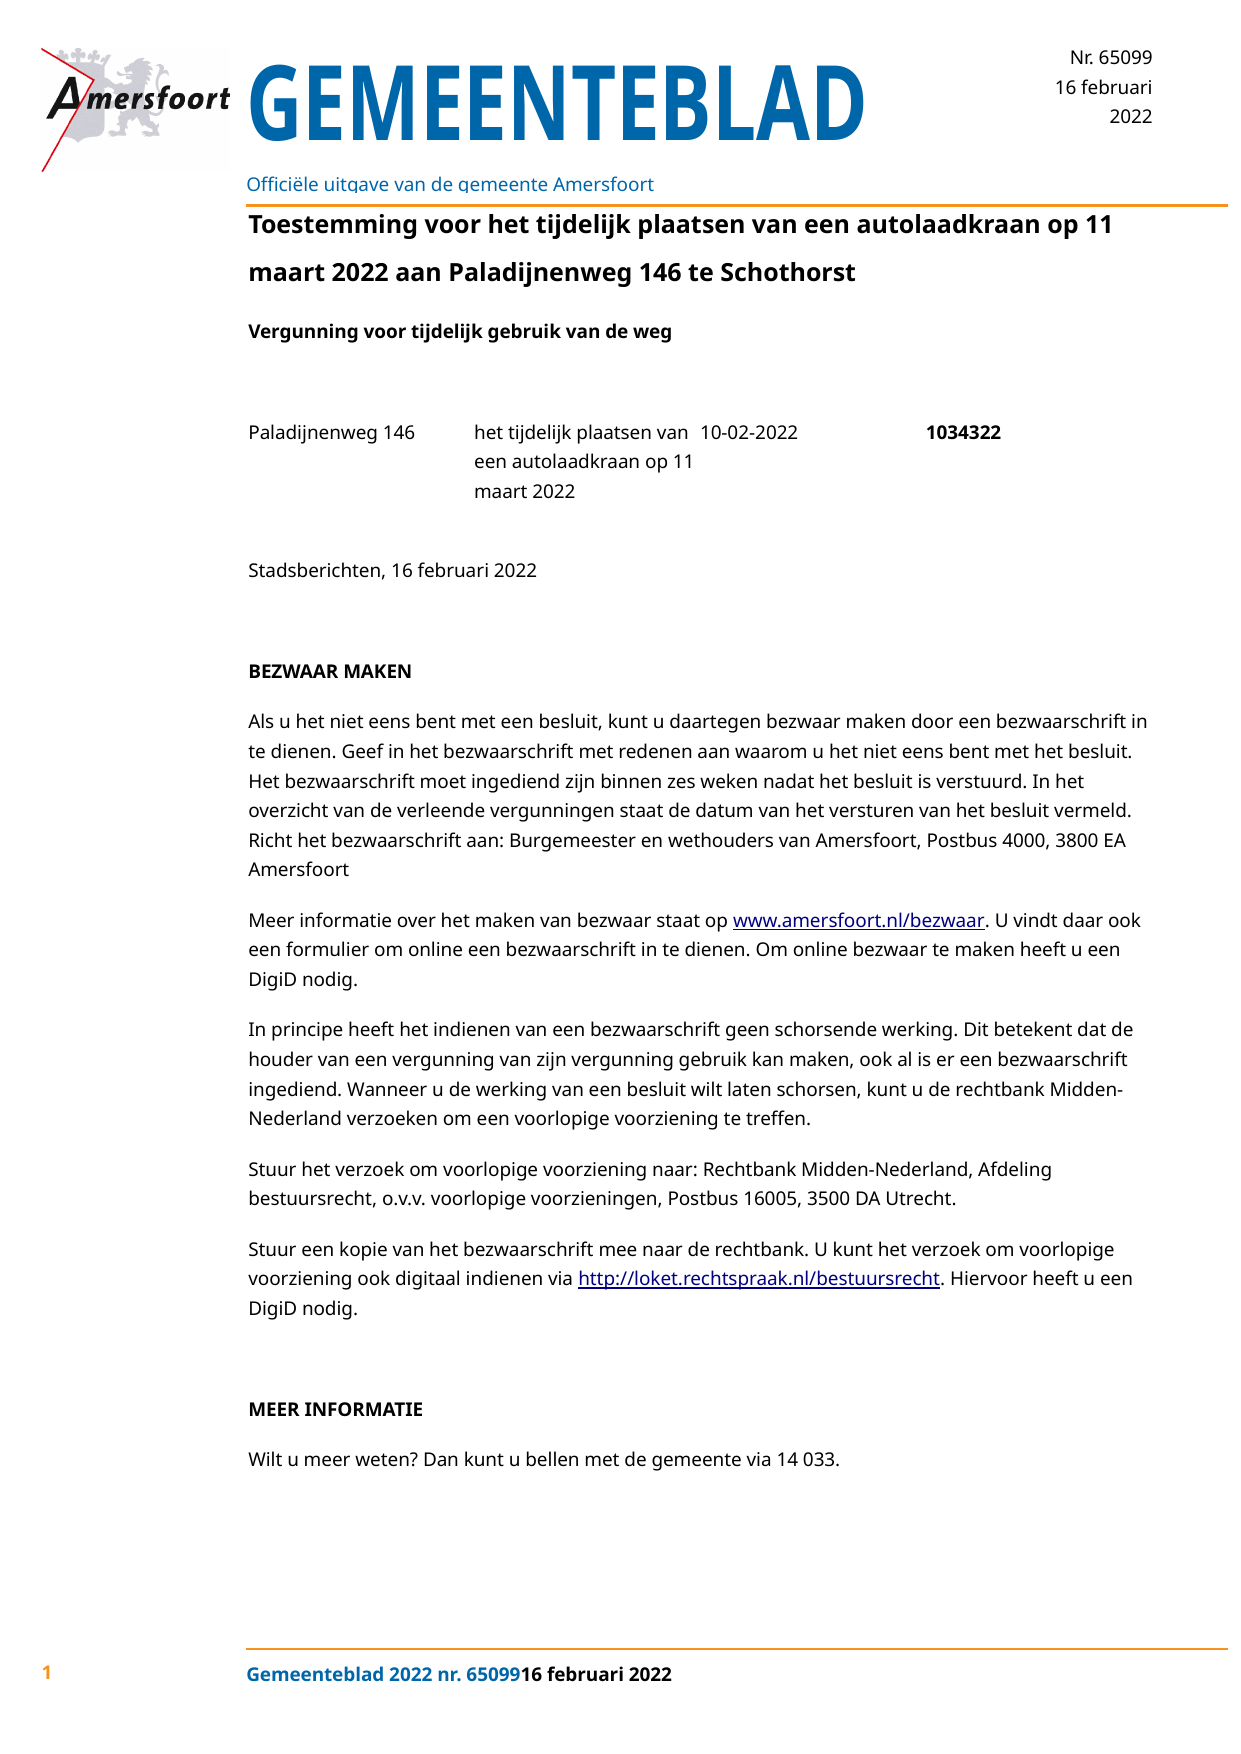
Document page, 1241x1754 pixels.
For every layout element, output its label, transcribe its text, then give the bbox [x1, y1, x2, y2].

table_header het tijdelijk plaatsen van een autolaadkraan op 11 maart 2022 [474, 419, 700, 504]
text Stadsberichten, 16 februari 2022 [248, 557, 1152, 583]
text Stuur het verzoek om voorlopige voorziening naar: Rechtbank Midden-Nederland, Afdeling bestuursrecht, o.v.v. voorlopige voorzieningen, Postbus 16005, 3500 DA Utrecht. [248, 1156, 1152, 1211]
table_header 1034322 [926, 419, 1152, 504]
text Stuur een kopie van het bezwaarschrift mee naar de rechtbank. U kunt het verzoek om voorlopige voorziening ook digitaal indienen via http://loket.rechtspraak.nl/bestuursrecht. Hiervoor heeft u een DigiD nodig. [248, 1236, 1152, 1321]
table_header 10-02-2022 [700, 419, 926, 504]
text Meer informatie over het maken van bezwaar staat op www.amersfoort.nl/bezwaar. U vindt daar ook een formulier om online een bezwaarschrift in te dienen. Om online bezwaar te maken heeft u een DigiD nodig. [248, 907, 1152, 992]
text Als u het niet eens bent met een besluit, kunt u daartegen bezwaar maken door een bezwaarschrift in te dienen. Geef in het bezwaarschrift met redenen aan waarom u het niet eens bent met het besluit. Het bezwaarschrift moet ingediend zijn binnen zes weken nadat het besluit is verstuurd. In het overzicht van de verleende vergunningen staat de datum van het versturen van het besluit vermeld. Richt het bezwaarschrift aan: Burgemeester en wethouders van Amersfoort, Postbus 4000, 3800 EA Amersfoort [248, 709, 1152, 882]
text In principe heeft het indienen van een bezwaarschrift geen schorsende werking. Dit betekent dat de houder van een vergunning van zijn vergunning gebruik kan maken, ook al is er een bezwaarschrift ingediend. Wanneer u de werking van een besluit wilt laten schorsen, kunt u de rechtbank Midden-Nederland verzoeken om een voorlopige voorziening te treffen. [248, 1017, 1152, 1131]
text BEZWAAR MAKEN [248, 658, 1152, 684]
text Wilt u meer weten? Dan kunt u bellen met de gemeente via 14 033. [248, 1446, 1152, 1472]
text Vergunning voor tijdelijk gebruik van de weg [248, 318, 1152, 344]
table_header Paladijnenweg 146 [248, 419, 474, 504]
text Toestemming voor het tijdelijk plaatsen van een autolaadkraan op 11 maart 2022 aan Paladijnenweg 146 te Schothorst [248, 207, 1152, 288]
text MEER INFORMATIE [248, 1396, 1152, 1421]
picture [41, 47, 231, 172]
